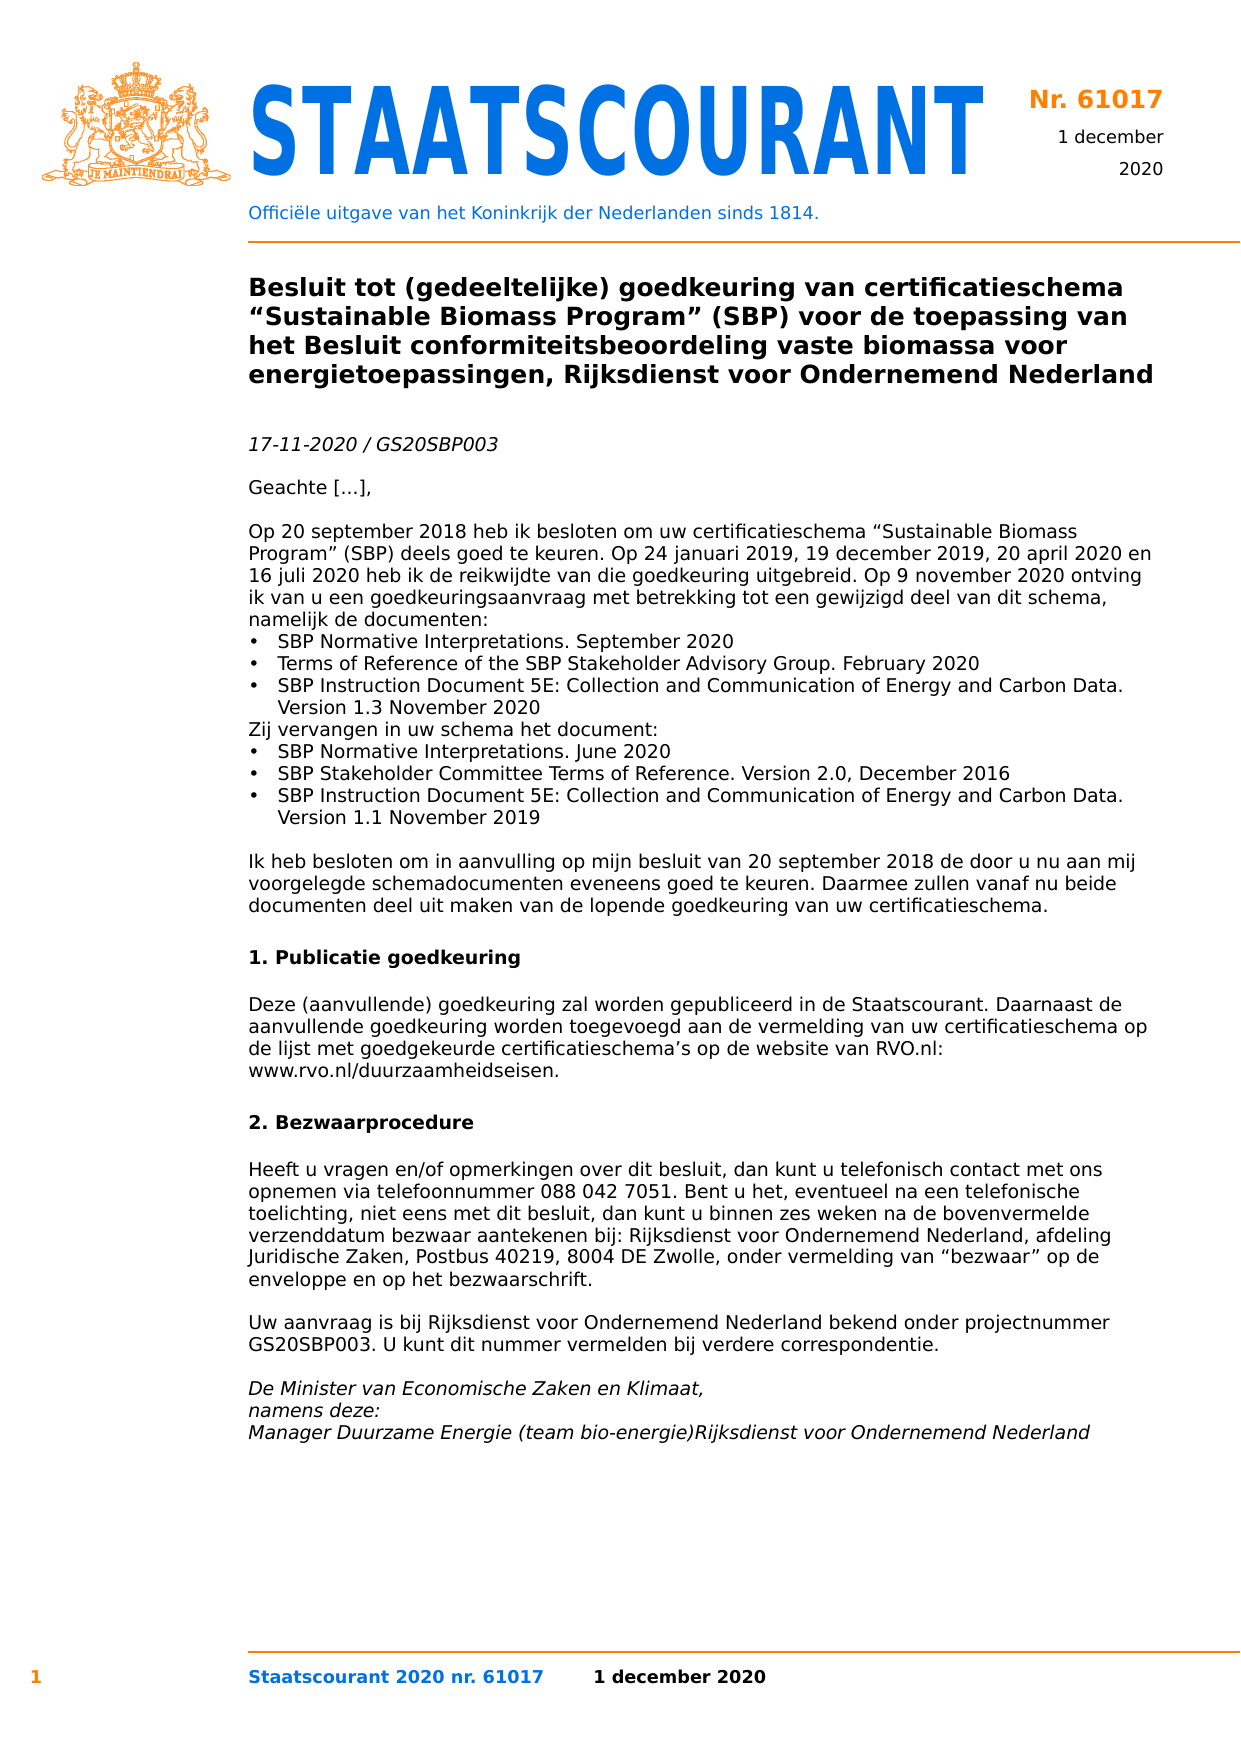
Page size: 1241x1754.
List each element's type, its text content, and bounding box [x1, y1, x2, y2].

text Uw aanvraag is bij Rijksdienst voor Ondernemend Nederland bekend onder projectnummer GS20SBP003. U kunt dit nummer vermelden bij verdere correspondentie. [248, 1312, 1163, 1356]
table_cell 2020 [998, 153, 1240, 203]
table_header [25, 62, 248, 241]
text Deze (aanvullende) goedkeuring zal worden gepubliceerd in de Staatscourant. Daarnaast de aanvullende goedkeuring worden toegevoegd aan de vermelding van uw certificatieschema op de lijst met goedgekeurde certificatieschema’s op de website van RVO.nl: www.rvo.nl/duurzaamheidseisen. [248, 994, 1163, 1082]
text Zij vervangen in uw schema het document: [248, 719, 1163, 741]
text Heeft u vragen en/of opmerkingen over dit besluit, dan kunt u telefonisch contact met ons opnemen via telefoonnummer 088 042 7051. Bent u het, eventueel na een telefonische toelichting, niet eens met dit besluit, dan kunt u binnen zes weken na de bovenvermelde verzenddatum bezwaar aantekenen bij: Rijksdienst voor Ondernemend Nederland, afdeling Juridische Zaken, Postbus 40219, 8004 DE Zwolle, onder vermelding van “bezwaar” op de enveloppe en op het bezwaarschrift. [248, 1158, 1163, 1290]
subtitle Besluit tot (gedeeltelijke) goedkeuring van certificatieschema “Sustainable Biomass Program” (SBP) voor de toepassing van het Besluit conformiteitsbeoordeling vaste biomassa voor energietoepassingen, Rijksdienst voor Ondernemend Nederland [248, 273, 1163, 390]
text Geachte [...], [248, 477, 1163, 499]
table_header STAATSCOURANT [248, 62, 998, 203]
text 17-11-2020 / GS20SBP003 [248, 433, 1163, 455]
text • SBP Instruction Document 5E: Collection and Communication of Energy and Carbon Data. Version 1.3 November 2020 [248, 675, 1163, 719]
table_cell Officiële uitgave van het Koninkrijk der Nederlanden sinds 1814. [248, 203, 1240, 241]
text Ik heb besloten om in aanvulling op mijn besluit van 20 september 2018 de door u nu aan mij voorgelegde schemadocumenten eveneens goed te keuren. Daarmee zullen vanaf nu beide documenten deel uit maken van de lopende goedkeuring van uw certificatieschema. [248, 851, 1163, 917]
text Op 20 september 2018 heb ik besloten om uw certificatieschema “Sustainable Biomass Program” (SBP) deels goed te keuren. Op 24 januari 2019, 19 december 2019, 20 april 2020 en 16 juli 2020 heb ik de reikwijdte van die goedkeuring uitgebreid. Op 9 november 2020 ontving ik van u een goedkeuringsaanvraag met betrekking tot een gewijzigd deel van dit schema, namelijk de documenten: [248, 521, 1163, 631]
table_cell 1 december [998, 121, 1240, 153]
text De Minister van Economische Zaken en Klimaat, namens deze: Manager Duurzame Energie (team bio-energie)Rijksdienst voor Ondernemend Nederland [248, 1378, 1163, 1444]
table_header Nr. 61017 [998, 62, 1240, 121]
text • SBP Normative Interpretations. September 2020 [248, 631, 1163, 653]
subtitle 2. Bezwaarprocedure [248, 1112, 1163, 1133]
text • Terms of Reference of the SBP Stakeholder Advisory Group. February 2020 [248, 653, 1163, 675]
text • SBP Stakeholder Committee Terms of Reference. Version 2.0, December 2016 [248, 763, 1163, 785]
text • SBP Instruction Document 5E: Collection and Communication of Energy and Carbon Data. Version 1.1 November 2019 [248, 785, 1163, 829]
subtitle 1. Publicatie goedkeuring [248, 947, 1163, 969]
text • SBP Normative Interpretations. June 2020 [248, 741, 1163, 763]
picture [41, 62, 231, 186]
